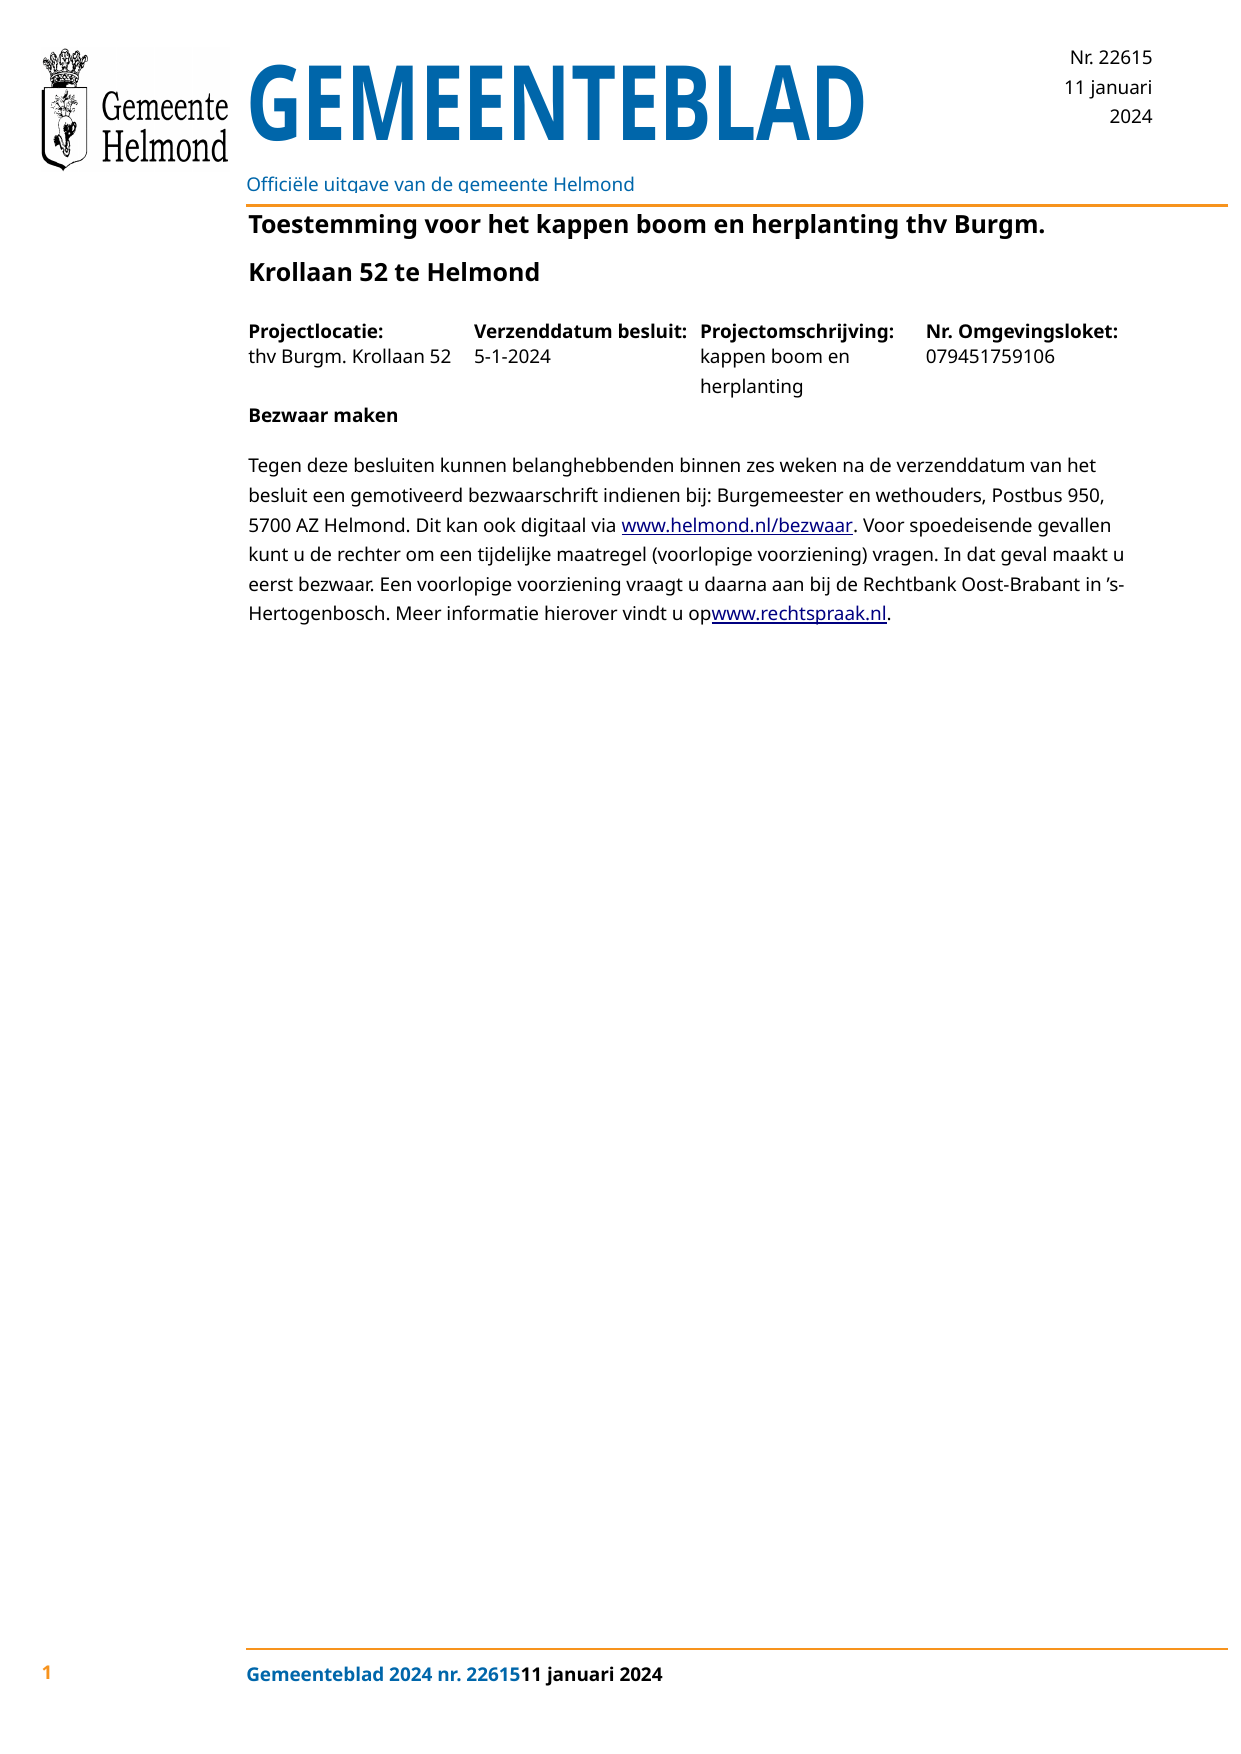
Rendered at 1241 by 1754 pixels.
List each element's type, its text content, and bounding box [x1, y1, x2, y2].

table_header Verzenddatum besluit: [474, 318, 700, 344]
text Toestemming voor het kappen boom en herplanting thv Burgm. Krollaan 52 te Helmond [248, 207, 1152, 288]
picture [41, 47, 231, 172]
table_header Projectomschrijving: [700, 318, 926, 344]
table_cell thv Burgm. Krollaan 52 [248, 344, 474, 399]
text Bezwaar maken [248, 402, 1152, 428]
table_header Projectlocatie: [248, 318, 474, 344]
table_cell kappen boom en herplanting [700, 344, 926, 399]
text Tegen deze besluiten kunnen belanghebbenden binnen zes weken na de verzenddatum van het besluit een gemotiveerd bezwaarschrift indienen bij: Burgemeester en wethouders, Postbus 950, 5700 AZ Helmond. Dit kan ook digitaal via www.helmond.nl/bezwaar. Voor spoedeisende gevallen kunt u de rechter om een tijdelijke maatregel (voorlopige voorziening) vragen. In dat geval maakt u eerst bezwaar. Een voorlopige voorziening vraagt u daarna aan bij de Rechtbank Oost-Brabant in ’s-Hertogenbosch. Meer informatie hierover vindt u opwww.rechtspraak.nl. [248, 453, 1152, 626]
table_header Nr. Omgevingsloket: [926, 318, 1152, 344]
table_cell 5-1-2024 [474, 344, 700, 399]
table_cell 079451759106 [926, 344, 1152, 399]
